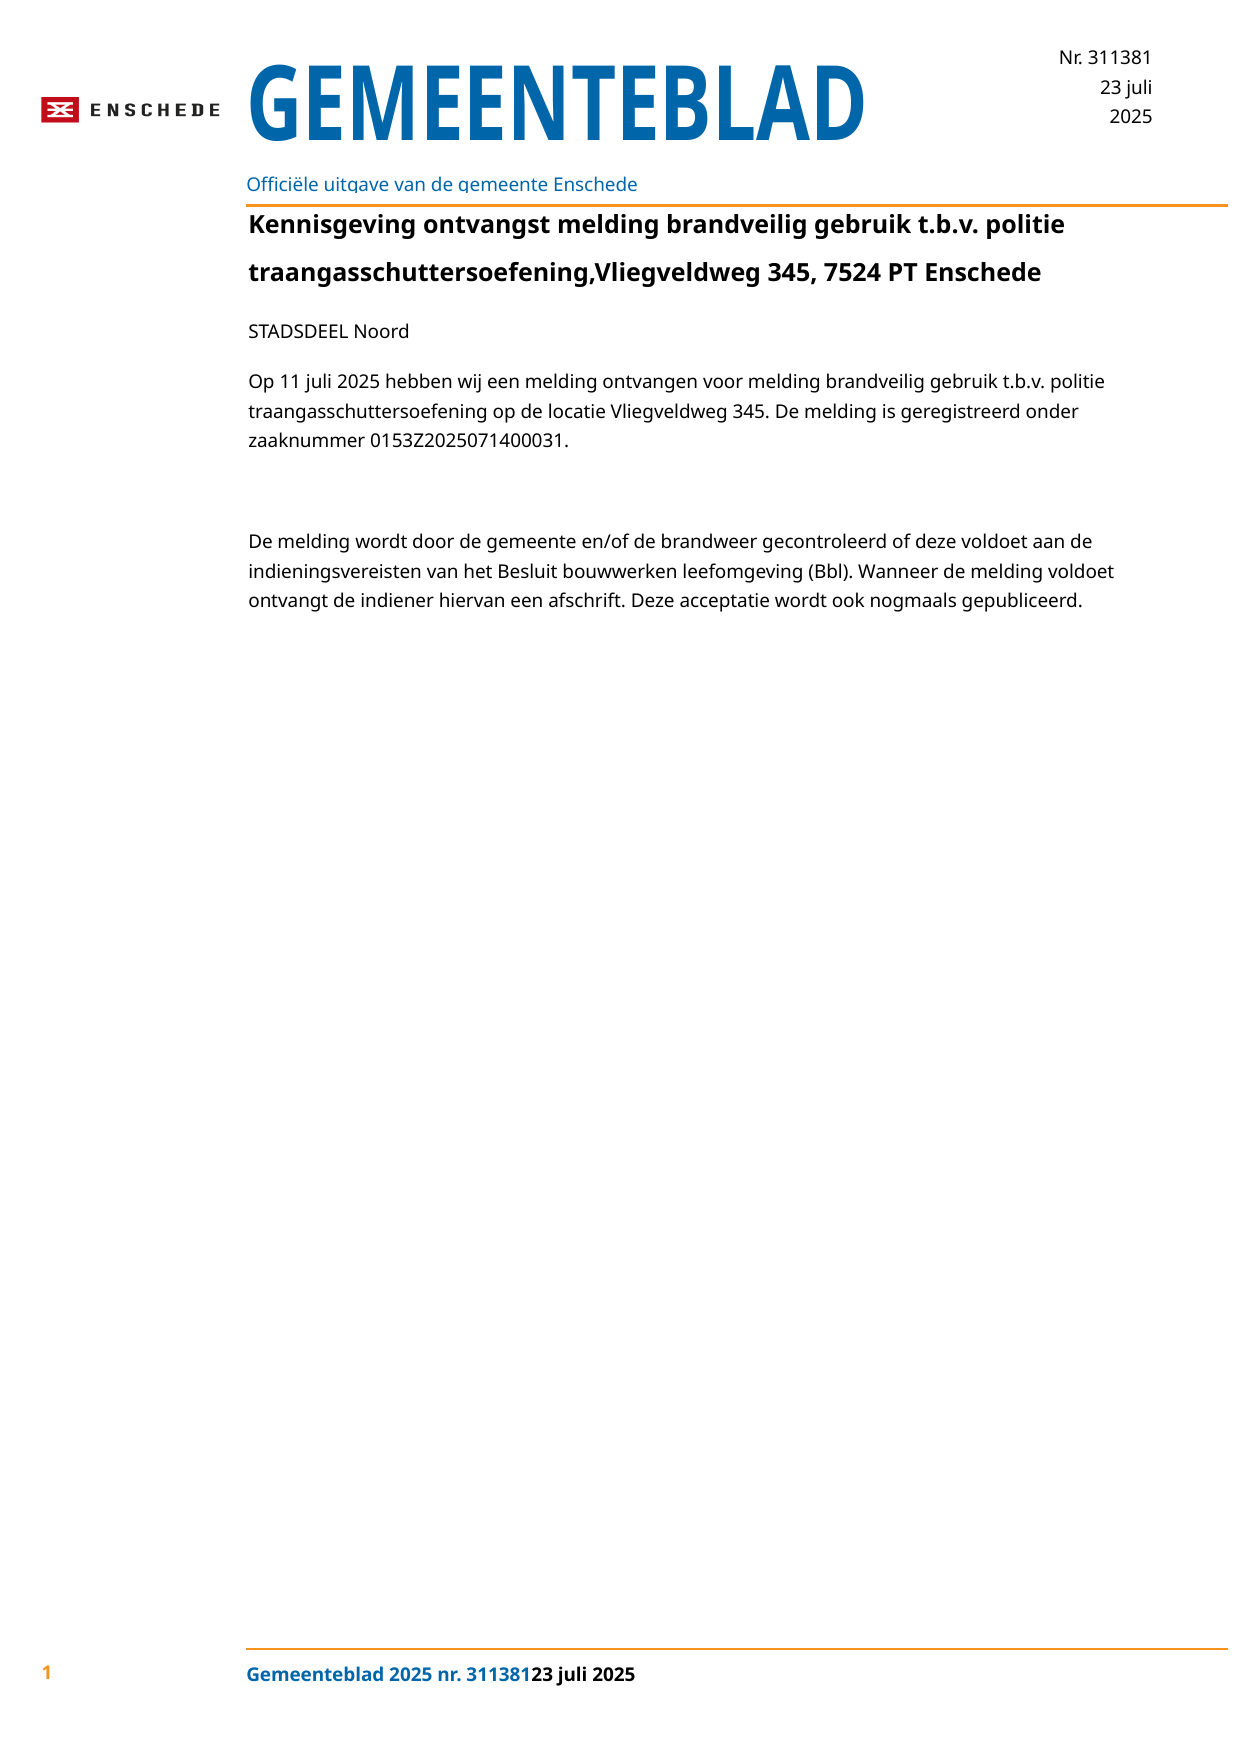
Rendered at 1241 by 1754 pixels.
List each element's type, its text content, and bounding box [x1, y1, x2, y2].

text Kennisgeving ontvangst melding brandveilig gebruik t.b.v. politie traangasschuttersoefening,Vliegveldweg 345, 7524 PT Enschede [248, 207, 1152, 288]
text STADSDEEL Noord [248, 318, 1152, 344]
text De melding wordt door de gemeente en/of de brandweer gecontroleerd of deze voldoet aan de indieningsvereisten van het Besluit bouwwerken leefomgeving (Bbl). Wanneer de melding voldoet ontvangt de indiener hiervan een afschrift. Deze acceptatie wordt ook nogmaals gepubliceerd. [248, 528, 1152, 613]
picture [41, 47, 231, 172]
text Op 11 juli 2025 hebben wij een melding ontvangen voor melding brandveilig gebruik t.b.v. politie traangasschuttersoefening op de locatie Vliegveldweg 345. De melding is geregistreerd onder zaaknummer 0153Z2025071400031. [248, 368, 1152, 453]
